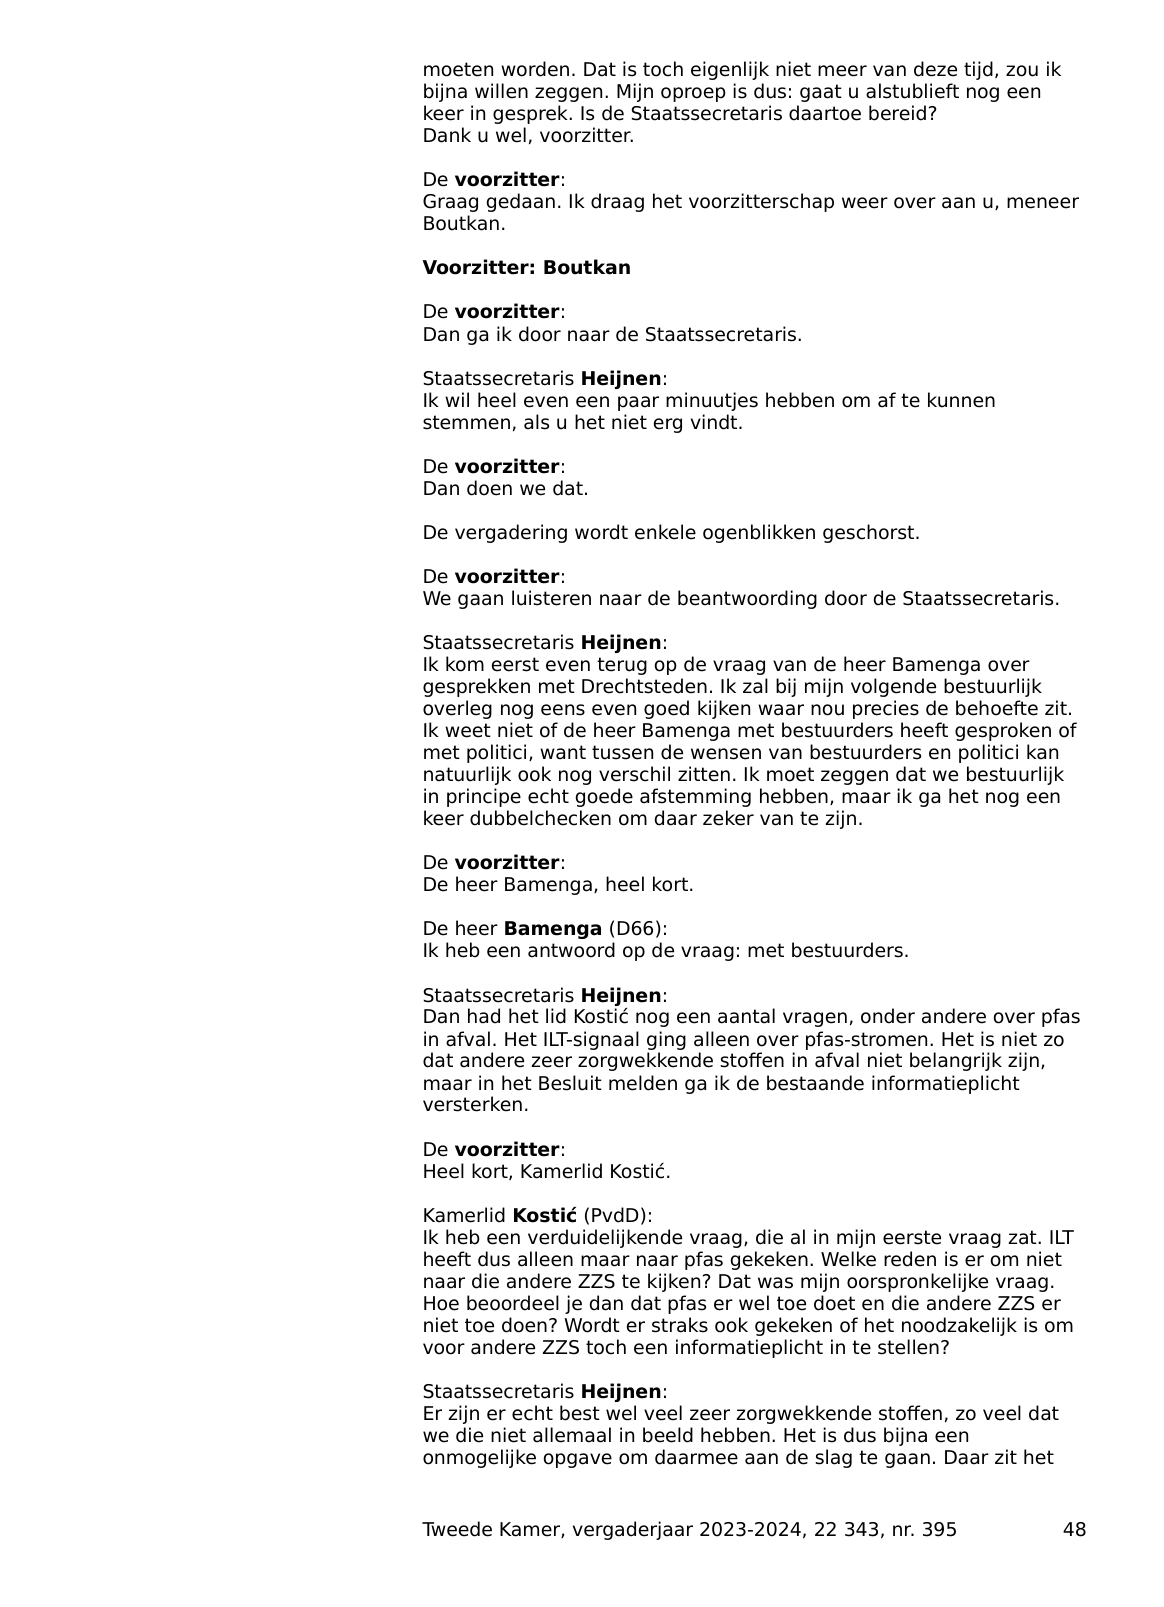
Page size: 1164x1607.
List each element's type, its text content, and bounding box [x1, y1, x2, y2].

text Staatssecretaris Heijnen: [422, 632, 1087, 654]
text Dan doen we dat. [422, 478, 1087, 500]
text De heer Bamenga, heel kort. [422, 874, 1087, 896]
text Ik kom eerst even terug op de vraag van de heer Bamenga over gesprekken met Drechtsteden. Ik zal bij mijn volgende bestuurlijk overleg nog eens even goed kijken waar nou precies de behoefte zit. Ik weet niet of de heer Bamenga met bestuurders heeft gesproken of met politici, want tussen de wensen van bestuurders en politici kan natuurlijk ook nog verschil zitten. Ik moet zeggen dat we bestuurlijk in principe echt goede afstemming hebben, maar ik ga het nog een keer dubbelchecken om daar zeker van te zijn. [422, 654, 1087, 830]
text Kamerlid Kostić (PvdD): [422, 1205, 1087, 1227]
text De voorzitter: [422, 566, 1087, 588]
text Ik wil heel even een paar minuutjes hebben om af te kunnen stemmen, als u het niet erg vindt. [422, 389, 1087, 433]
text Staatssecretaris Heijnen: [422, 984, 1087, 1006]
text We gaan luisteren naar de beantwoording door de Staatssecretaris. [422, 588, 1087, 610]
text Graag gedaan. Ik draag het voorzitterschap weer over aan u, meneer Boutkan. [422, 191, 1087, 235]
text De voorzitter: [422, 456, 1087, 478]
text Dan had het lid Kostić nog een aantal vragen, onder andere over pfas in afval. Het ILT-signaal ging alleen over pfas-stromen. Het is niet zo dat andere zeer zorgwekkende stoffen in afval niet belangrijk zijn, maar in het Besluit melden ga ik de bestaande informatieplicht versterken. [422, 1006, 1087, 1116]
text Ik heb een antwoord op de vraag: met bestuurders. [422, 940, 1087, 962]
text De heer Bamenga (D66): [422, 918, 1087, 940]
text De voorzitter: [422, 852, 1087, 874]
text Dan ga ik door naar de Staatssecretaris. [422, 323, 1087, 345]
text Dank u wel, voorzitter. [422, 125, 1087, 147]
text De vergadering wordt enkele ogenblikken geschorst. [422, 522, 1087, 544]
text De voorzitter: [422, 169, 1087, 191]
text De voorzitter: [422, 301, 1087, 323]
text De voorzitter: [422, 1138, 1087, 1161]
text Staatssecretaris Heijnen: [422, 368, 1087, 389]
text Heel kort, Kamerlid Kostić. [422, 1161, 1087, 1182]
text Ik heb een verduidelijkende vraag, die al in mijn eerste vraag zat. ILT heeft dus alleen maar naar pfas gekeken. Welke reden is er om niet naar die andere ZZS te kijken? Dat was mijn oorspronkelijke vraag. Hoe beoordeel je dan dat pfas er wel toe doet en die andere ZZS er niet toe doen? Wordt er straks ook gekeken of het noodzakelijk is om voor andere ZZS toch een informatieplicht in te stellen? [422, 1227, 1087, 1358]
subtitle Voorzitter: Boutkan [422, 257, 1087, 279]
text Er zijn er echt best wel veel zeer zorgwekkende stoffen, zo veel dat we die niet allemaal in beeld hebben. Het is dus bijna een onmogelijke opgave om daarmee aan de slag te gaan. Daar zit het [422, 1403, 1087, 1469]
text moeten worden. Dat is toch eigenlijk niet meer van deze tijd, zou ik bijna willen zeggen. Mijn oproep is dus: gaat u alstublieft nog een keer in gesprek. Is de Staatssecretaris daartoe bereid? [422, 59, 1087, 125]
text Staatssecretaris Heijnen: [422, 1381, 1087, 1403]
